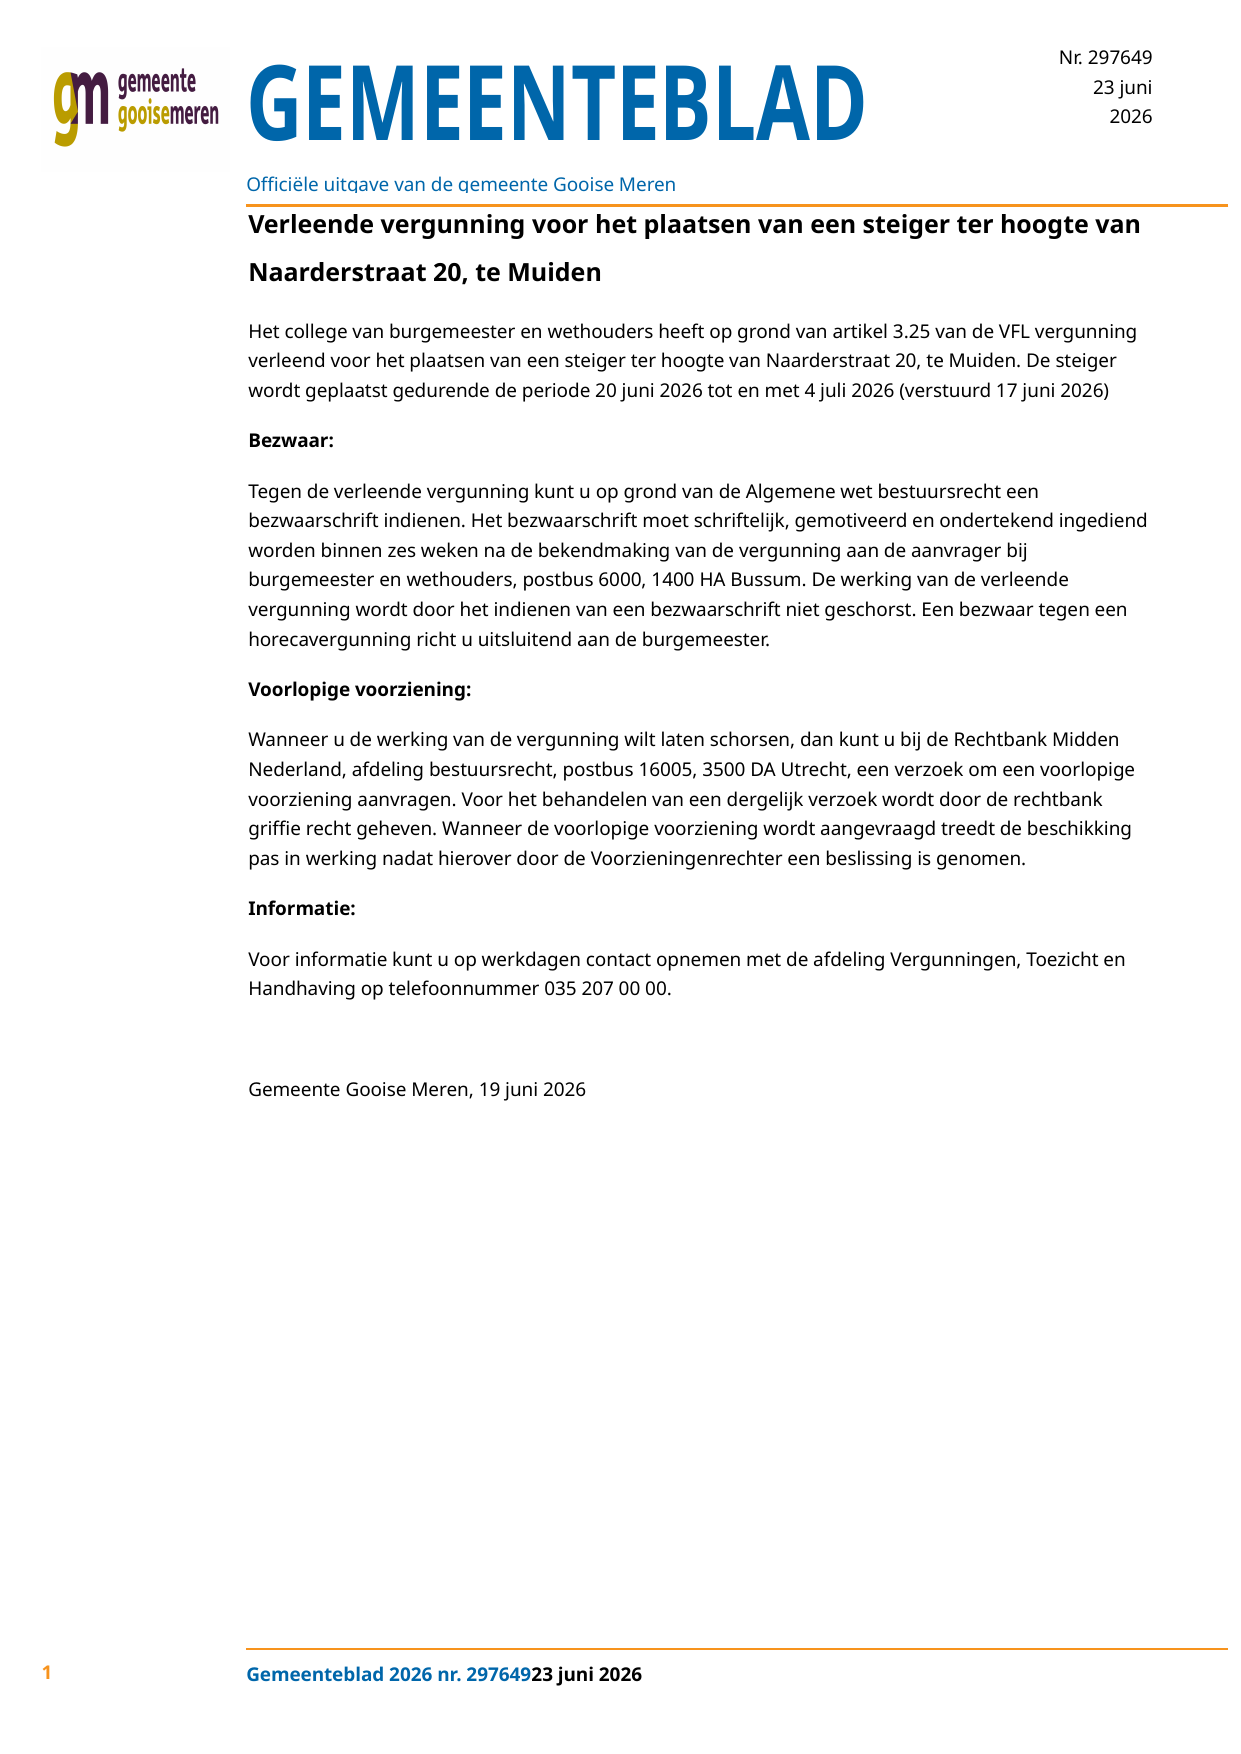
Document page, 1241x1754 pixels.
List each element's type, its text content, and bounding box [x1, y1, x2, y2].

text Het college van burgemeester en wethouders heeft op grond van artikel 3.25 van de VFL vergunning verleend voor het plaatsen van een steiger ter hoogte van Naarderstraat 20, te Muiden. De steiger wordt geplaatst gedurende de periode 20 juni 2026 tot en met 4 juli 2026 (verstuurd 17 juni 2026) [248, 318, 1152, 403]
text Informatie: [248, 895, 1152, 921]
text Wanneer u de werking van de vergunning wilt laten schorsen, dan kunt u bij de Rechtbank Midden Nederland, afdeling bestuursrecht, postbus 16005, 3500 DA Utrecht, een verzoek om een voorlopige voorziening aanvragen. Voor het behandelen van een dergelijk verzoek wordt door de rechtbank griffie recht geheven. Wanneer de voorlopige voorziening wordt aangevraagd treedt de beschikking pas in werking nadat hierover door de Voorzieningenrechter een beslissing is genomen. [248, 727, 1152, 871]
text Voor informatie kunt u op werkdagen contact opnemen met de afdeling Vergunningen, Toezicht en Handhaving op telefoonnummer 035 207 00 00. [248, 946, 1152, 1001]
picture [41, 47, 231, 172]
text Verleende vergunning voor het plaatsen van een steiger ter hoogte van Naarderstraat 20, te Muiden [248, 207, 1152, 288]
text Voorlopige voorziening: [248, 676, 1152, 702]
text Bezwaar: [248, 427, 1152, 453]
text Gemeente Gooise Meren, 19 juni 2026 [248, 1076, 1152, 1102]
text Tegen de verleende vergunning kunt u op grond van de Algemene wet bestuursrecht een bezwaarschrift indienen. Het bezwaarschrift moet schriftelijk, gemotiveerd en ondertekend ingediend worden binnen zes weken na de bekendmaking van de vergunning aan de aanvrager bij burgemeester en wethouders, postbus 6000, 1400 HA Bussum. De werking van de verleende vergunning wordt door het indienen van een bezwaarschrift niet geschorst. Een bezwaar tegen een horecavergunning richt u uitsluitend aan de burgemeester. [248, 478, 1152, 652]
